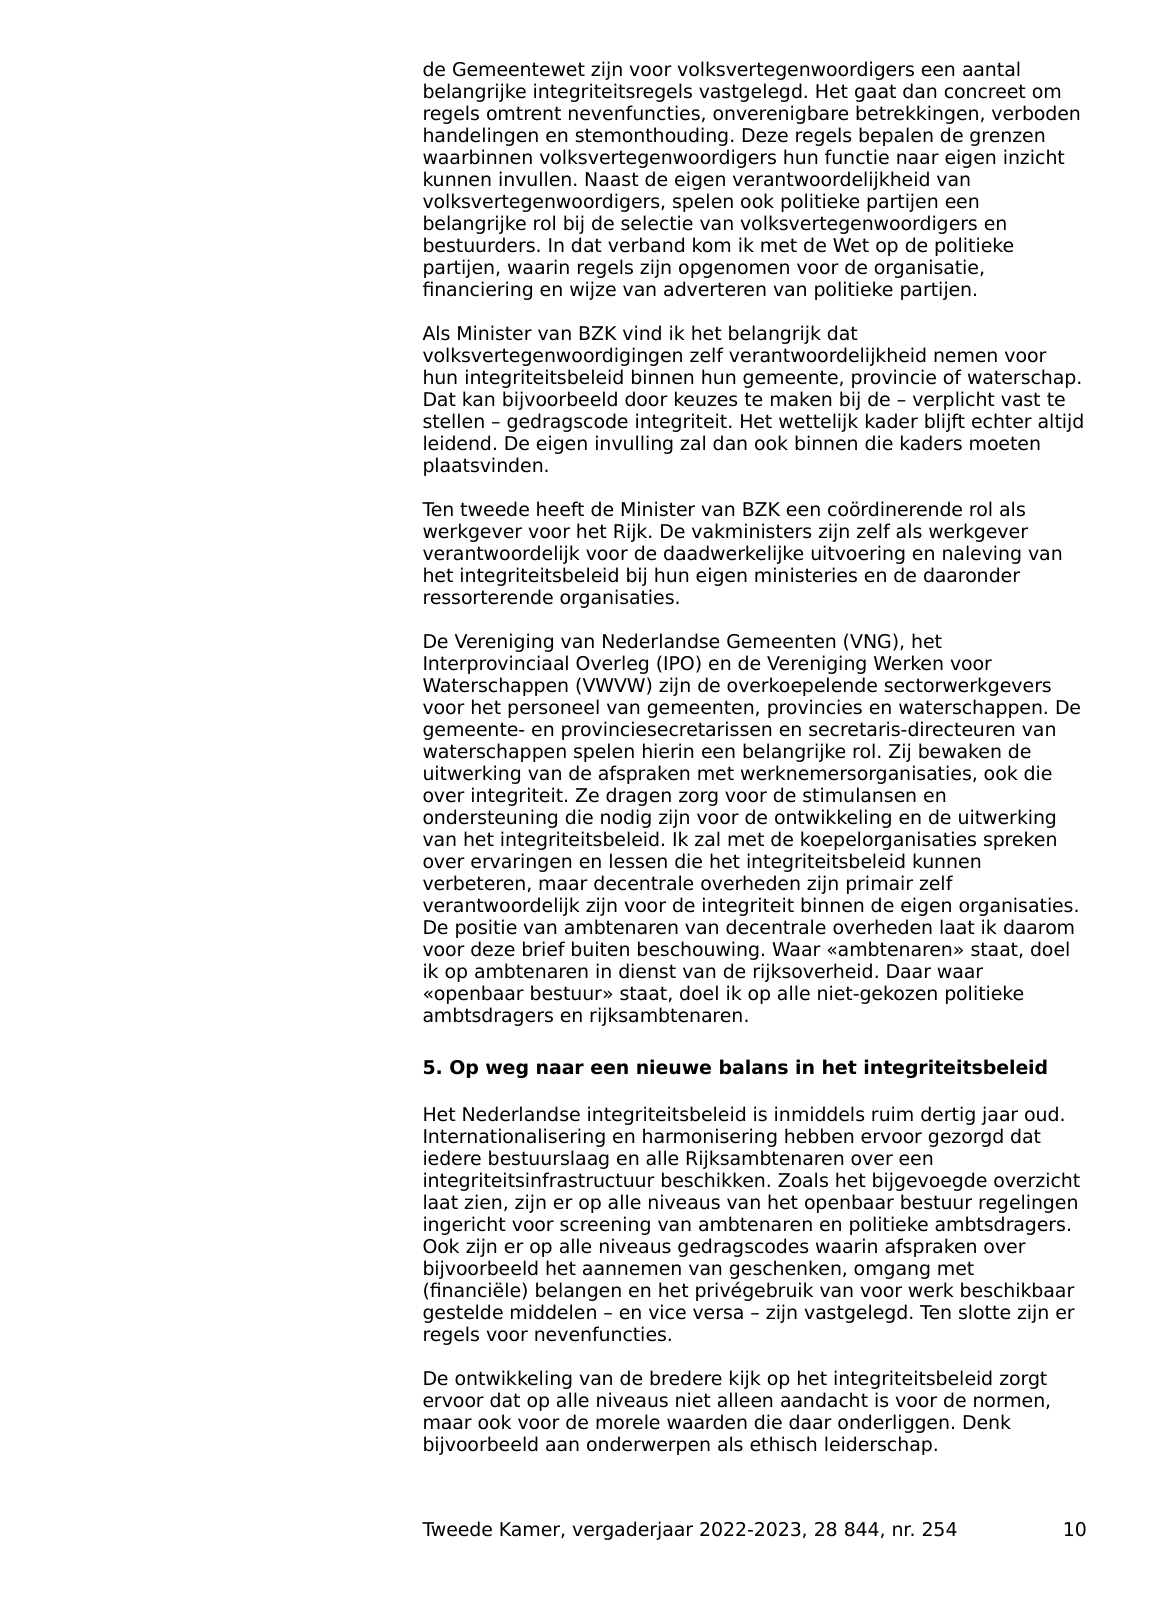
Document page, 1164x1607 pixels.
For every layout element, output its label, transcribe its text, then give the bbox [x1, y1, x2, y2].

text De Vereniging van Nederlandse Gemeenten (VNG), het Interprovinciaal Overleg (IPO) en de Vereniging Werken voor Waterschappen (VWVW) zijn de overkoepelende sectorwerkgevers voor het personeel van gemeenten, provincies en waterschappen. De gemeente- en provinciesecretarissen en secretaris-directeuren van waterschappen spelen hierin een belangrijke rol. Zij bewaken de uitwerking van de afspraken met werknemersorganisaties, ook die over integriteit. Ze dragen zorg voor de stimulansen en ondersteuning die nodig zijn voor de ontwikkeling en de uitwerking van het integriteitsbeleid. Ik zal met de koepelorganisaties spreken over ervaringen en lessen die het integriteitsbeleid kunnen verbeteren, maar decentrale overheden zijn primair zelf verantwoordelijk zijn voor de integriteit binnen de eigen organisaties. De positie van ambtenaren van decentrale overheden laat ik daarom voor deze brief buiten beschouwing. Waar «ambtenaren» staat, doel ik op ambtenaren in dienst van de rijksoverheid. Daar waar «openbaar bestuur» staat, doel ik op alle niet-gekozen politieke ambtsdragers en rijksambtenaren. [422, 631, 1087, 1027]
text Als Minister van BZK vind ik het belangrijk dat volksvertegenwoordigingen zelf verantwoordelijkheid nemen voor hun integriteitsbeleid binnen hun gemeente, provincie of waterschap. Dat kan bijvoorbeeld door keuzes te maken bij de – verplicht vast te stellen – gedragscode integriteit. Het wettelijk kader blijft echter altijd leidend. De eigen invulling zal dan ook binnen die kaders moeten plaatsvinden. [422, 323, 1087, 477]
text Het Nederlandse integriteitsbeleid is inmiddels ruim dertig jaar oud. Internationalisering en harmonisering hebben ervoor gezorgd dat iedere bestuurslaag en alle Rijksambtenaren over een integriteitsinfrastructuur beschikken. Zoals het bijgevoegde overzicht laat zien, zijn er op alle niveaus van het openbaar bestuur regelingen ingericht voor screening van ambtenaren en politieke ambtsdragers. Ook zijn er op alle niveaus gedragscodes waarin afspraken over bijvoorbeeld het aannemen van geschenken, omgang met (financiële) belangen en het privégebruik van voor werk beschikbaar gestelde middelen – en vice versa – zijn vastgelegd. Ten slotte zijn er regels voor nevenfuncties. [422, 1104, 1087, 1346]
text de Gemeentewet zijn voor volksvertegenwoordigers een aantal belangrijke integriteitsregels vastgelegd. Het gaat dan concreet om regels omtrent nevenfuncties, onverenigbare betrekkingen, verboden handelingen en stemonthouding. Deze regels bepalen de grenzen waarbinnen volksvertegenwoordigers hun functie naar eigen inzicht kunnen invullen. Naast de eigen verantwoordelijkheid van volksvertegenwoordigers, spelen ook politieke partijen een belangrijke rol bij de selectie van volksvertegenwoordigers en bestuurders. In dat verband kom ik met de Wet op de politieke partijen, waarin regels zijn opgenomen voor de organisatie, financiering en wijze van adverteren van politieke partijen. [422, 59, 1087, 301]
text Ten tweede heeft de Minister van BZK een coördinerende rol als werkgever voor het Rijk. De vakministers zijn zelf als werkgever verantwoordelijk voor de daadwerkelijke uitvoering en naleving van het integriteitsbeleid bij hun eigen ministeries en de daaronder ressorterende organisaties. [422, 499, 1087, 609]
subtitle 5. Op weg naar een nieuwe balans in het integriteitsbeleid [422, 1057, 1087, 1079]
text De ontwikkeling van de bredere kijk op het integriteitsbeleid zorgt ervoor dat op alle niveaus niet alleen aandacht is voor de normen, maar ook voor de morele waarden die daar onderliggen. Denk bijvoorbeeld aan onderwerpen als ethisch leiderschap. [422, 1368, 1087, 1456]
